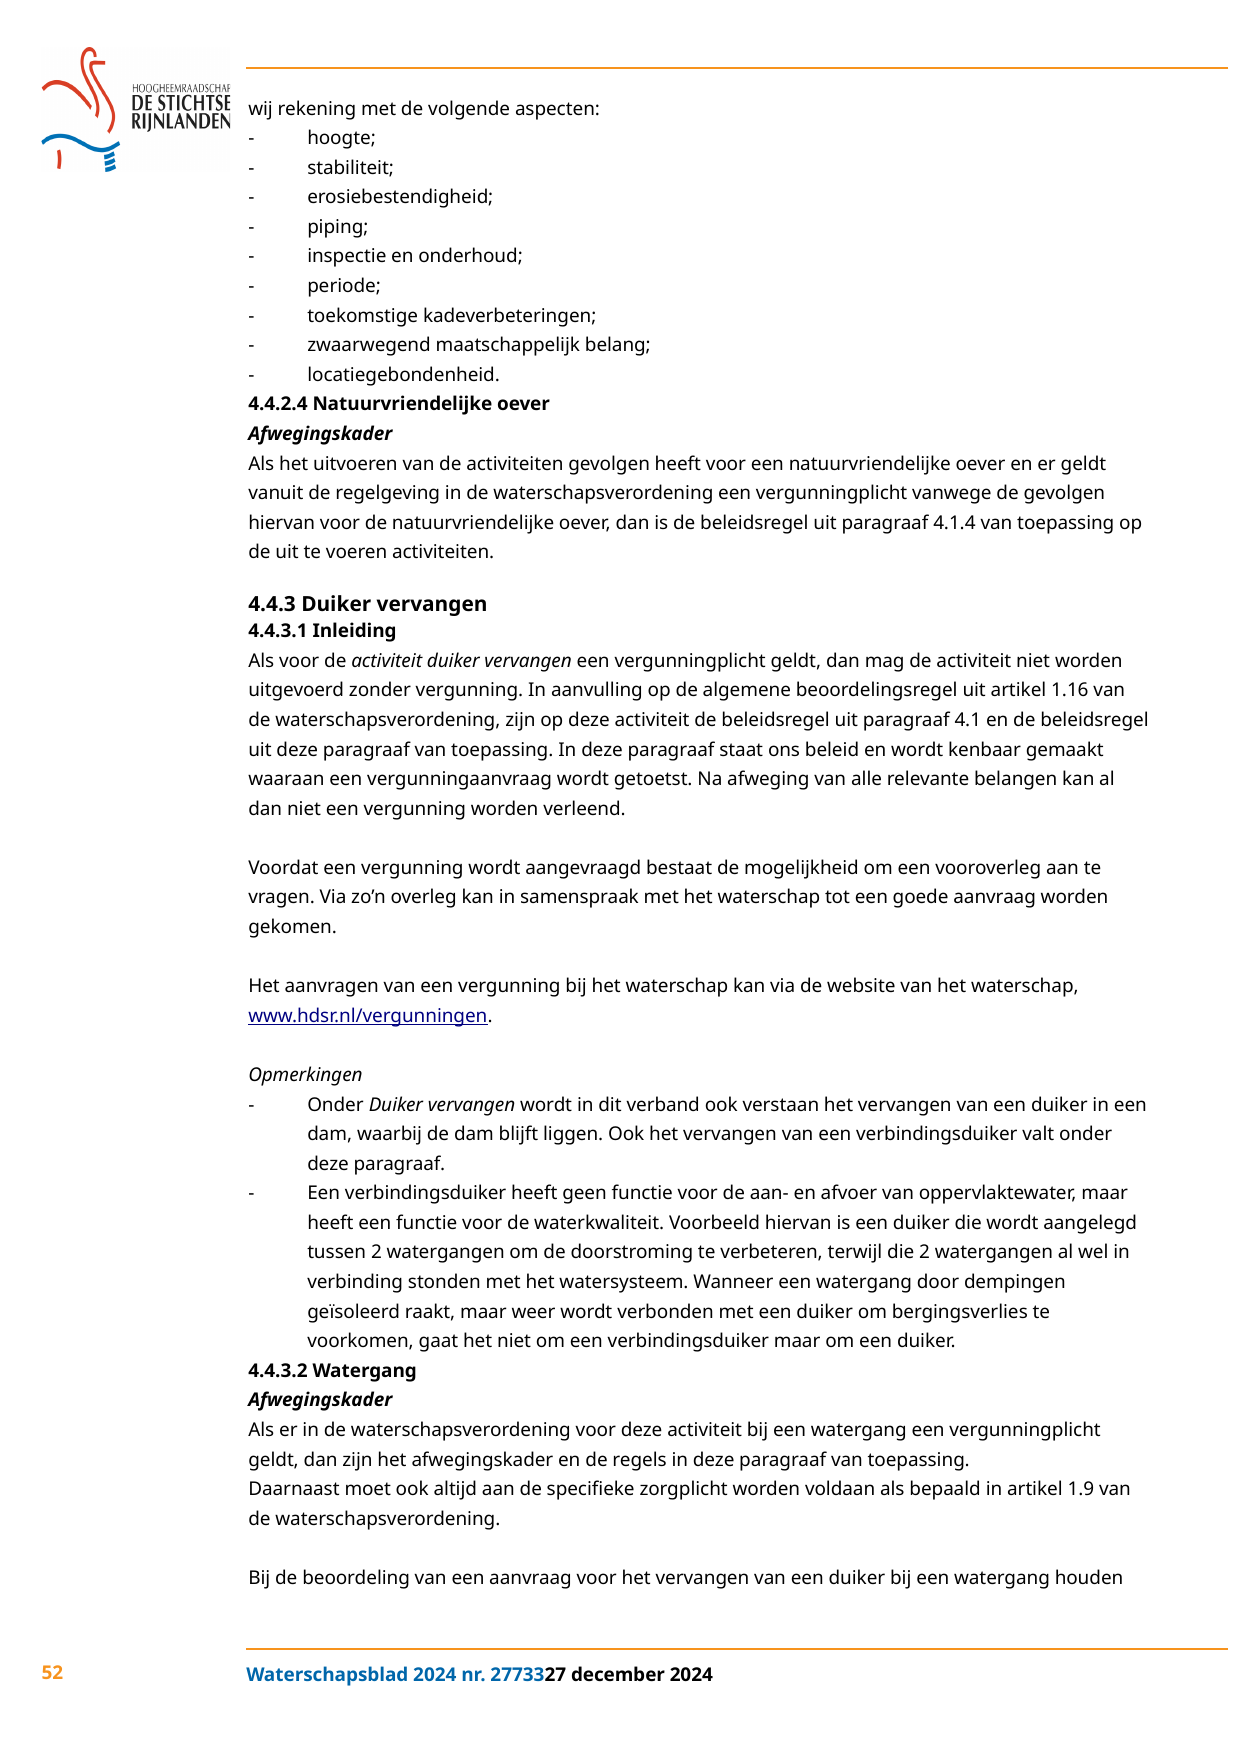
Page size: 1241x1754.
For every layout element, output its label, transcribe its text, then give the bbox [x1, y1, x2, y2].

text Daarnaast moet ook altijd aan de specifieke zorgplicht worden voldaan als bepaald in artikel 1.9 van de waterschapsverordening. [248, 1475, 1152, 1531]
text Als het uitvoeren van de activiteiten gevolgen heeft voor een natuurvriendelijke oever en er geldt vanuit de regelgeving in de waterschapsverordening een vergunningplicht vanwege de gevolgen hiervan voor de natuurvriendelijke oever, dan is de beleidsregel uit paragraaf 4.1.4 van toepassing op de uit te voeren activiteiten. [248, 450, 1152, 564]
text Opmerkingen [248, 1061, 1152, 1087]
list hoogte; [248, 124, 1152, 150]
list zwaarwegend maatschappelijk belang; [248, 331, 1152, 357]
text wij rekening met de volgende aspecten: [248, 95, 1152, 121]
text 4.4.3 Duiker vervangen [248, 589, 1152, 617]
list erosiebestendigheid; [248, 183, 1152, 209]
list stabiliteit; [248, 154, 1152, 180]
text Voordat een vergunning wordt aangevraagd bestaat de mogelijkheid om een vooroverleg aan te vragen. Via zo’n overleg kan in samenspraak met het waterschap tot een goede aanvraag worden gekomen. [248, 854, 1152, 939]
text Afwegingskader [248, 1387, 1152, 1412]
picture [41, 47, 231, 172]
text Als er in de waterschapsverordening voor deze activiteit bij een watergang een vergunningplicht geldt, dan zijn het afwegingskader en de regels in deze paragraaf van toepassing. [248, 1416, 1152, 1471]
list periode; [248, 272, 1152, 298]
text 4.4.3.2 Watergang [248, 1357, 1152, 1383]
text Het aanvragen van een vergunning bij het waterschap kan via de website van het waterschap, www.hdsr.nl/vergunningen. [248, 972, 1152, 1028]
text Afwegingskader [248, 420, 1152, 446]
text Als voor de activiteit duiker vervangen een vergunningplicht geldt, dan mag de activiteit niet worden uitgevoerd zonder vergunning. In aanvulling op de algemene beoordelingsregel uit artikel 1.16 van de waterschapsverordening, zijn op deze activiteit de beleidsregel uit paragraaf 4.1 en de beleidsregel uit deze paragraaf van toepassing. In deze paragraaf staat ons beleid en wordt kenbaar gemaakt waaraan een vergunningaanvraag wordt getoetst. Na afweging van alle relevante belangen kan al dan niet een vergunning worden verleend. [248, 647, 1152, 821]
list Een verbindingsduiker heeft geen functie voor de aan- en afvoer van oppervlaktewater, maar heeft een functie voor de waterkwaliteit. Voorbeeld hiervan is een duiker die wordt aangelegd tussen 2 watergangen om de doorstroming te verbeteren, terwijl die 2 watergangen al wel in verbinding stonden met het watersysteem. Wanneer een watergang door dempingen geïsoleerd raakt, maar weer wordt verbonden met een duiker om bergingsverlies te voorkomen, gaat het niet om een verbindingsduiker maar om een duiker. [248, 1179, 1152, 1353]
list toekomstige kadeverbeteringen; [248, 302, 1152, 328]
list inspectie en onderhoud; [248, 243, 1152, 268]
list piping; [248, 213, 1152, 239]
list Onder Duiker vervangen wordt in dit verband ook verstaan het vervangen van een duiker in een dam, waarbij de dam blijft liggen. Ook het vervangen van een verbindingsduiker valt onder deze paragraaf. [248, 1091, 1152, 1176]
text 4.4.3.1 Inleiding [248, 617, 1152, 643]
list locatiegebondenheid. [248, 361, 1152, 387]
text Bij de beoordeling van een aanvraag voor het vervangen van een duiker bij een watergang houden [248, 1564, 1152, 1590]
text 4.4.2.4 Natuurvriendelijke oever [248, 391, 1152, 416]
